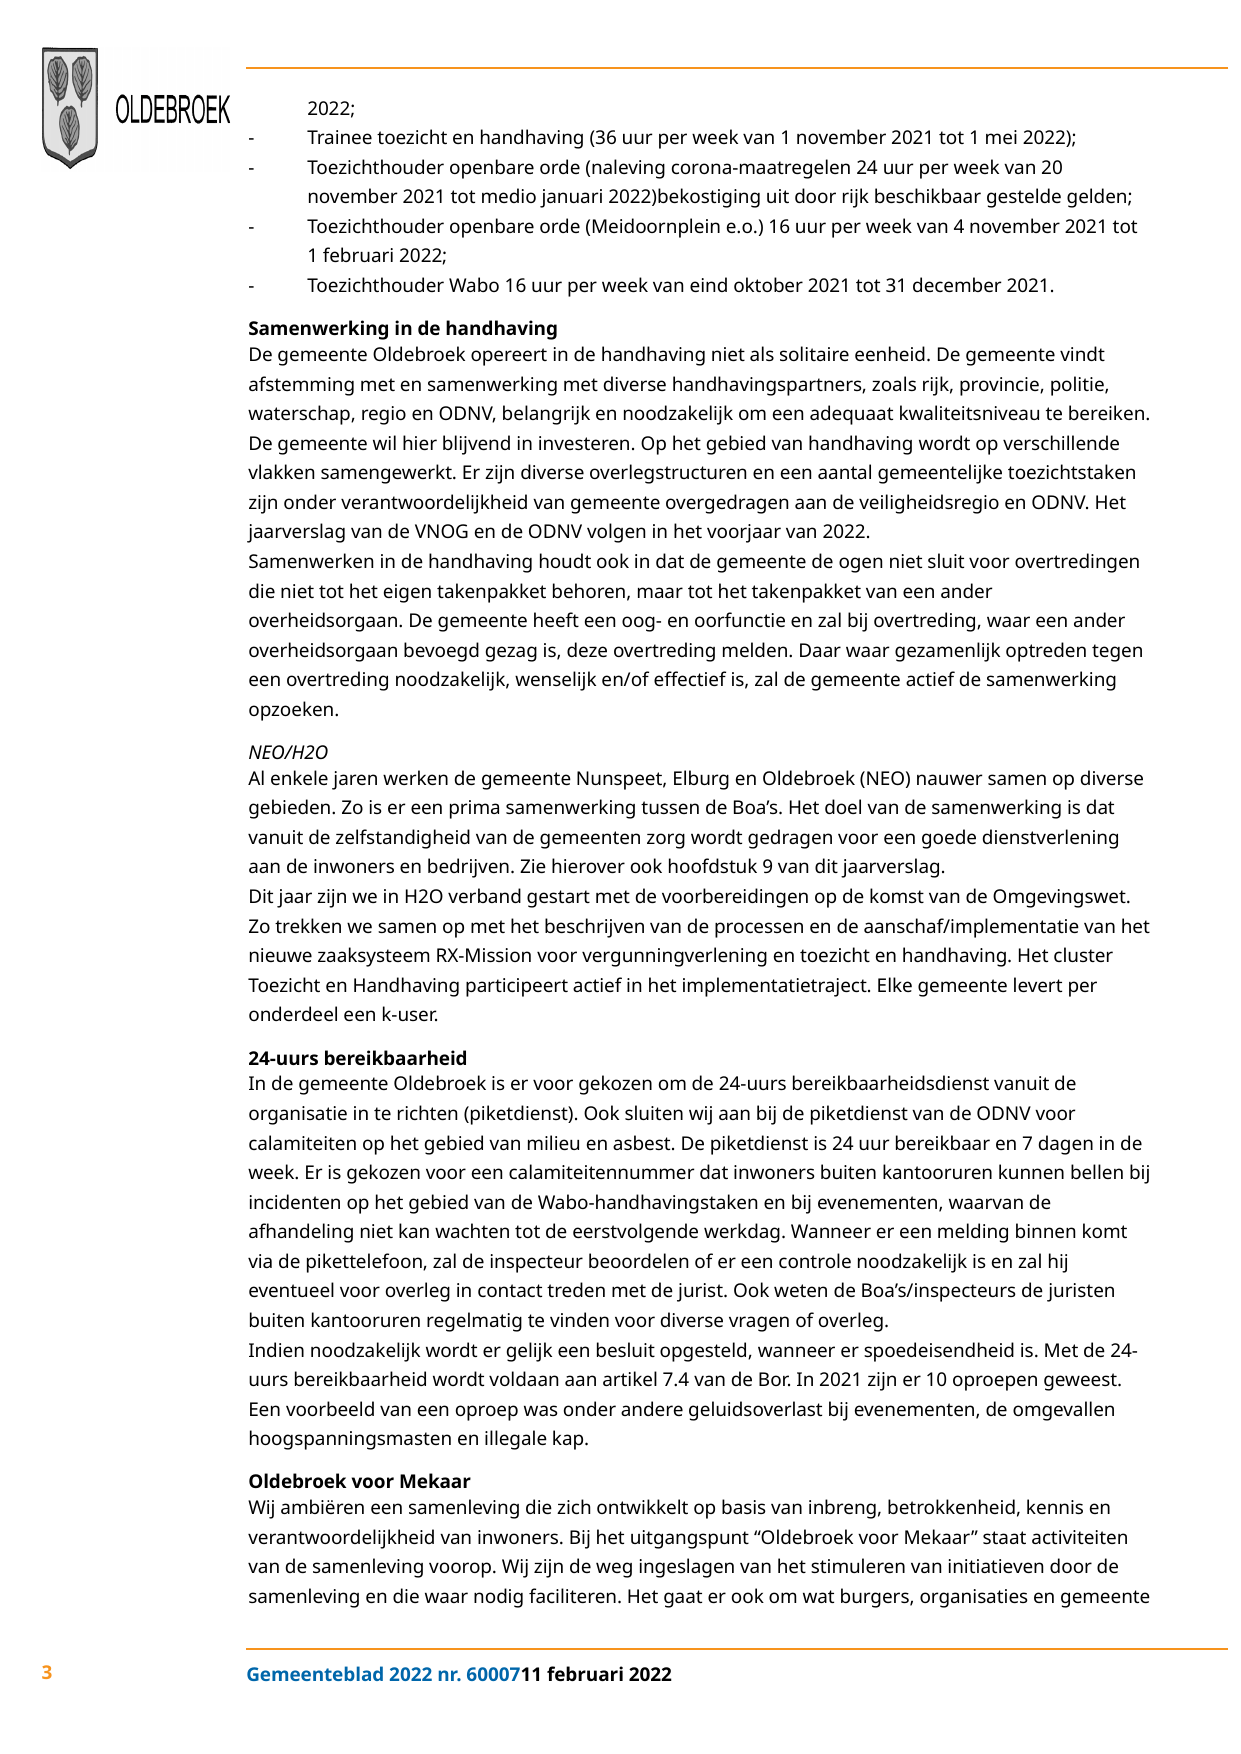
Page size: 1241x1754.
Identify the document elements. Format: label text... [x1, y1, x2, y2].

text NEO/H2O [248, 739, 1152, 765]
text Wij ambiëren een samenleving die zich ontwikkelt op basis van inbreng, betrokkenheid, kennis en verantwoordelijkheid van inwoners. Bij het uitgangspunt “Oldebroek voor Mekaar” staat activiteiten van de samenleving voorop. Wij zijn de weg ingeslagen van het stimuleren van initiatieven door de samenleving en die waar nodig faciliteren. Het gaat er ook om wat burgers, organisaties en gemeente [248, 1494, 1152, 1609]
list Toezichthouder Wabo 16 uur per week van eind oktober 2021 tot 31 december 2021. [248, 272, 1152, 298]
list Trainee toezicht en handhaving (36 uur per week van 1 november 2021 tot 1 mei 2022); [248, 124, 1152, 150]
picture [41, 47, 231, 172]
text In de gemeente Oldebroek is er voor gekozen om de 24-uurs bereikbaarheidsdienst vanuit de organisatie in te richten (piketdienst). Ook sluiten wij aan bij de piketdienst van de ODNV voor calamiteiten op het gebied van milieu en asbest. De piketdienst is 24 uur bereikbaar en 7 dagen in de week. Er is gekozen voor een calamiteitennummer dat inwoners buiten kantooruren kunnen bellen bij incidenten op het gebied van de Wabo-handhavingstaken en bij evenementen, waarvan de afhandeling niet kan wachten tot de eerstvolgende werkdag. Wanneer er een melding binnen komt via de pikettelefoon, zal de inspecteur beoordelen of er een controle noodzakelijk is en zal hij eventueel voor overleg in contact treden met de jurist. Ook weten de Boa’s/inspecteurs de juristen buiten kantooruren regelmatig te vinden voor diverse vragen of overleg. [248, 1071, 1152, 1333]
text Oldebroek voor Mekaar [248, 1469, 1152, 1494]
text De gemeente wil hier blijvend in investeren. Op het gebied van handhaving wordt op verschillende vlakken samengewerkt. Er zijn diverse overlegstructuren en een aantal gemeentelijke toezichtstaken zijn onder verantwoordelijkheid van gemeente overgedragen aan de veiligheidsregio en ODNV. Het jaarverslag van de VNOG en de ODNV volgen in het voorjaar van 2022. [248, 430, 1152, 544]
list Toezichthouder openbare orde (naleving corona-maatregelen 24 uur per week van 20 november 2021 tot medio januari 2022)bekostiging uit door rijk beschikbaar gestelde gelden; [248, 154, 1152, 209]
list Toezichthouder openbare orde (Meidoornplein e.o.) 16 uur per week van 4 november 2021 tot 1 februari 2022; [248, 213, 1152, 268]
text Samenwerken in de handhaving houdt ook in dat de gemeente de ogen niet sluit voor overtredingen die niet tot het eigen takenpakket behoren, maar tot het takenpakket van een ander overheidsorgaan. De gemeente heeft een oog- en oorfunctie en zal bij overtreding, waar een ander overheidsorgaan bevoegd gezag is, deze overtreding melden. Daar waar gezamenlijk optreden tegen een overtreding noodzakelijk, wenselijk en/of effectief is, zal de gemeente actief de samenwerking opzoeken. [248, 548, 1152, 722]
text De gemeente Oldebroek opereert in de handhaving niet als solitaire eenheid. De gemeente vindt afstemming met en samenwerking met diverse handhavingspartners, zoals rijk, provincie, politie, waterschap, regio en ODNV, belangrijk en noodzakelijk om een adequaat kwaliteitsniveau te bereiken. [248, 341, 1152, 426]
text Indien noodzakelijk wordt er gelijk een besluit opgesteld, wanneer er spoedeisendheid is. Met de 24-uurs bereikbaarheid wordt voldaan aan artikel 7.4 van de Bor. In 2021 zijn er 10 oproepen geweest. Een voorbeeld van een oproep was onder andere geluidsoverlast bij evenementen, de omgevallen hoogspanningsmasten en illegale kap. [248, 1337, 1152, 1451]
text Al enkele jaren werken de gemeente Nunspeet, Elburg en Oldebroek (NEO) nauwer samen op diverse gebieden. Zo is er een prima samenwerking tussen de Boa’s. Het doel van de samenwerking is dat vanuit de zelfstandigheid van de gemeenten zorg wordt gedragen voor een goede dienstverlening aan de inwoners en bedrijven. Zie hierover ook hoofdstuk 9 van dit jaarverslag. [248, 765, 1152, 879]
list 2022; [248, 95, 1152, 121]
text Samenwerking in de handhaving [248, 315, 1152, 341]
text Dit jaar zijn we in H2O verband gestart met de voorbereidingen op de komst van de Omgevingswet. Zo trekken we samen op met het beschrijven van de processen en de aanschaf/implementatie van het nieuwe zaaksysteem RX-Mission voor vergunningverlening en toezicht en handhaving. Het cluster Toezicht en Handhaving participeert actief in het implementatietraject. Elke gemeente levert per onderdeel een k-user. [248, 883, 1152, 1027]
text 24-uurs bereikbaarheid [248, 1045, 1152, 1071]
